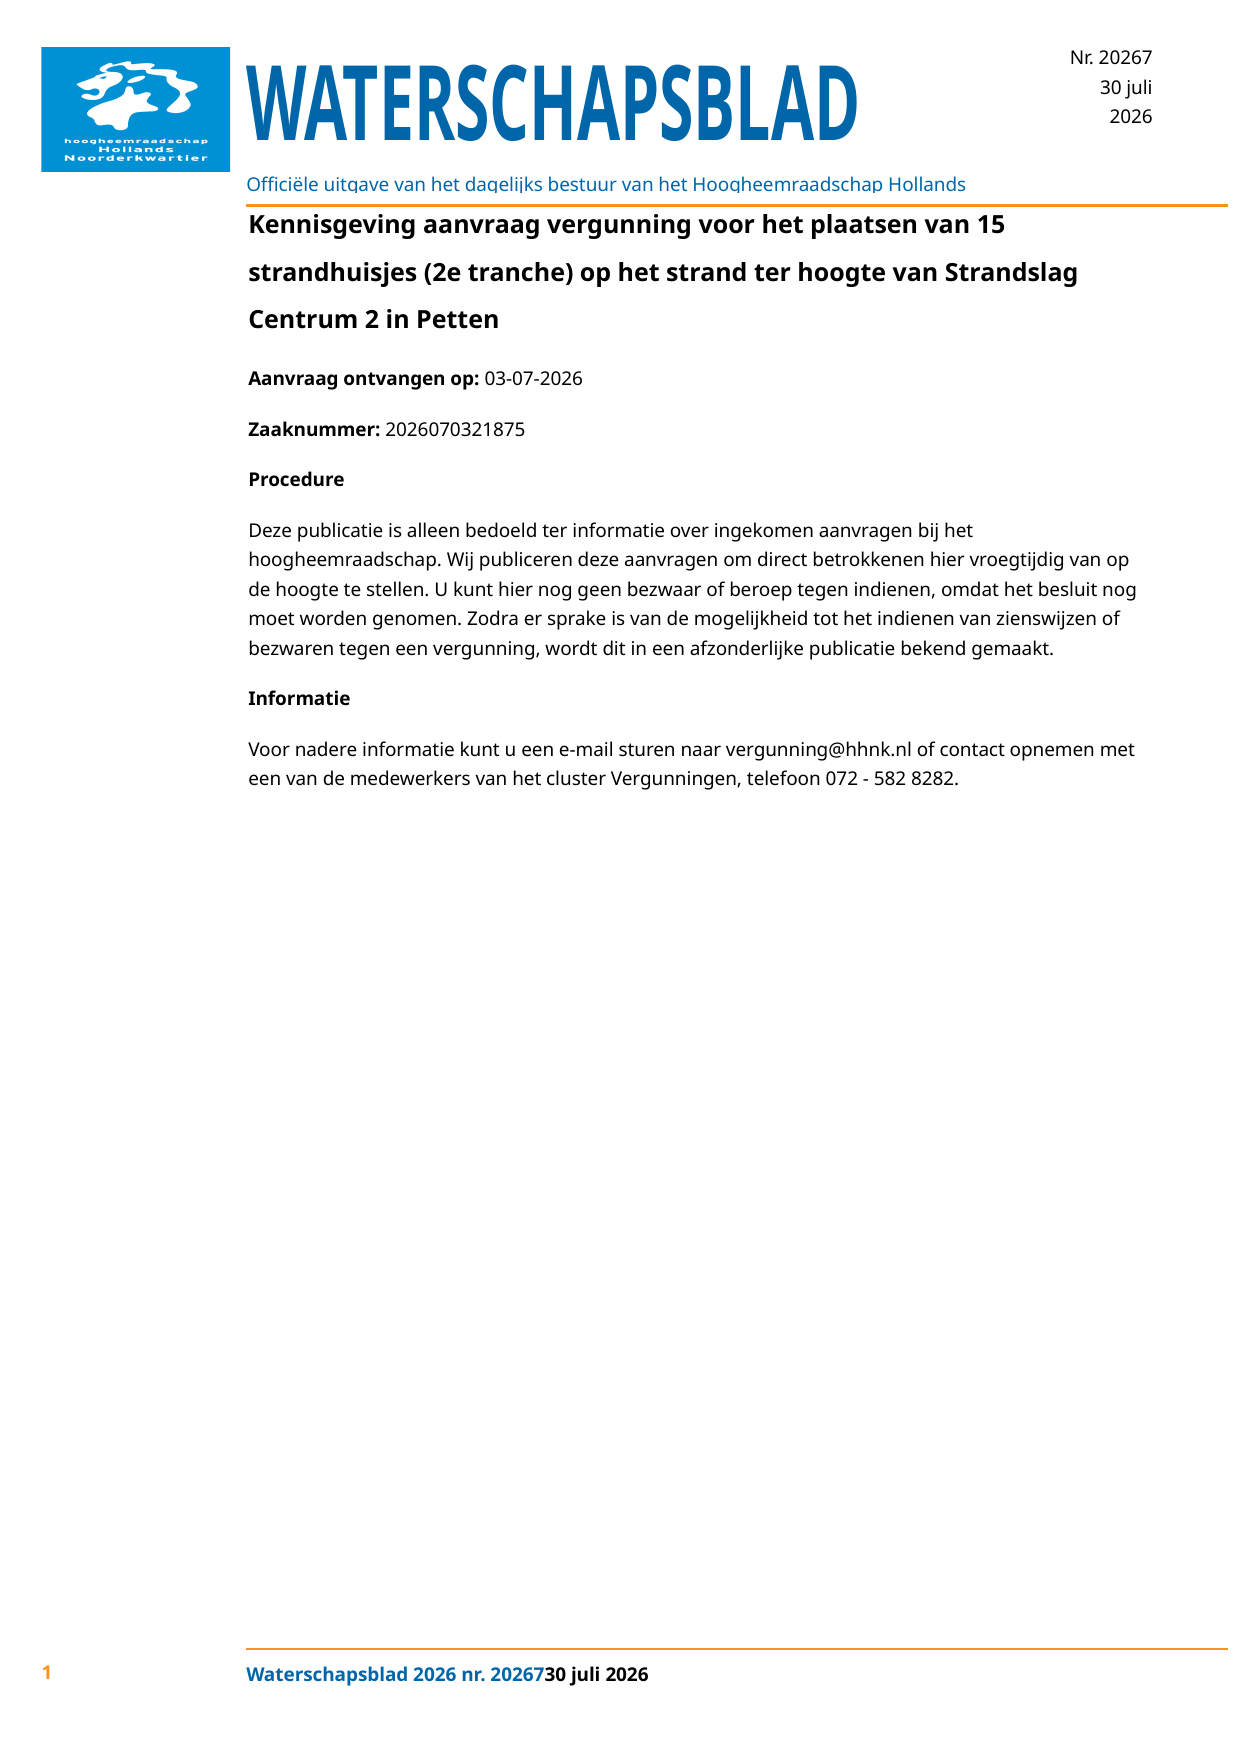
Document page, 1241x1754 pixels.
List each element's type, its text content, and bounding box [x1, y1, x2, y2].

text Zaaknummer: 2026070321875 [248, 416, 1152, 442]
text Kennisgeving aanvraag vergunning voor het plaatsen van 15 strandhuisjes (2e tranche) op het strand ter hoogte van Strandslag Centrum 2 in Petten [248, 207, 1152, 336]
text Procedure [248, 466, 1152, 492]
text Deze publicatie is alleen bedoeld ter informatie over ingekomen aanvragen bij het hoogheemraadschap. Wij publiceren deze aanvragen om direct betrokkenen hier vroegtijdig van op de hoogte te stellen. U kunt hier nog geen bezwaar of beroep tegen indienen, omdat het besluit nog moet worden genomen. Zodra er sprake is van de mogelijkheid tot het indienen van zienswijzen of bezwaren tegen een vergunning, wordt dit in een afzonderlijke publicatie bekend gemaakt. [248, 517, 1152, 661]
text Aanvraag ontvangen op: 03-07-2026 [248, 366, 1152, 391]
text Voor nadere informatie kunt u een e-mail sturen naar vergunning@hhnk.nl of contact opnemen met een van de medewerkers van het cluster Vergunningen, telefoon 072 - 582 8282. [248, 736, 1152, 791]
picture [78, 64, 122, 99]
text Informatie [248, 686, 1152, 711]
picture [88, 87, 157, 130]
picture [118, 62, 197, 112]
picture [129, 76, 144, 82]
